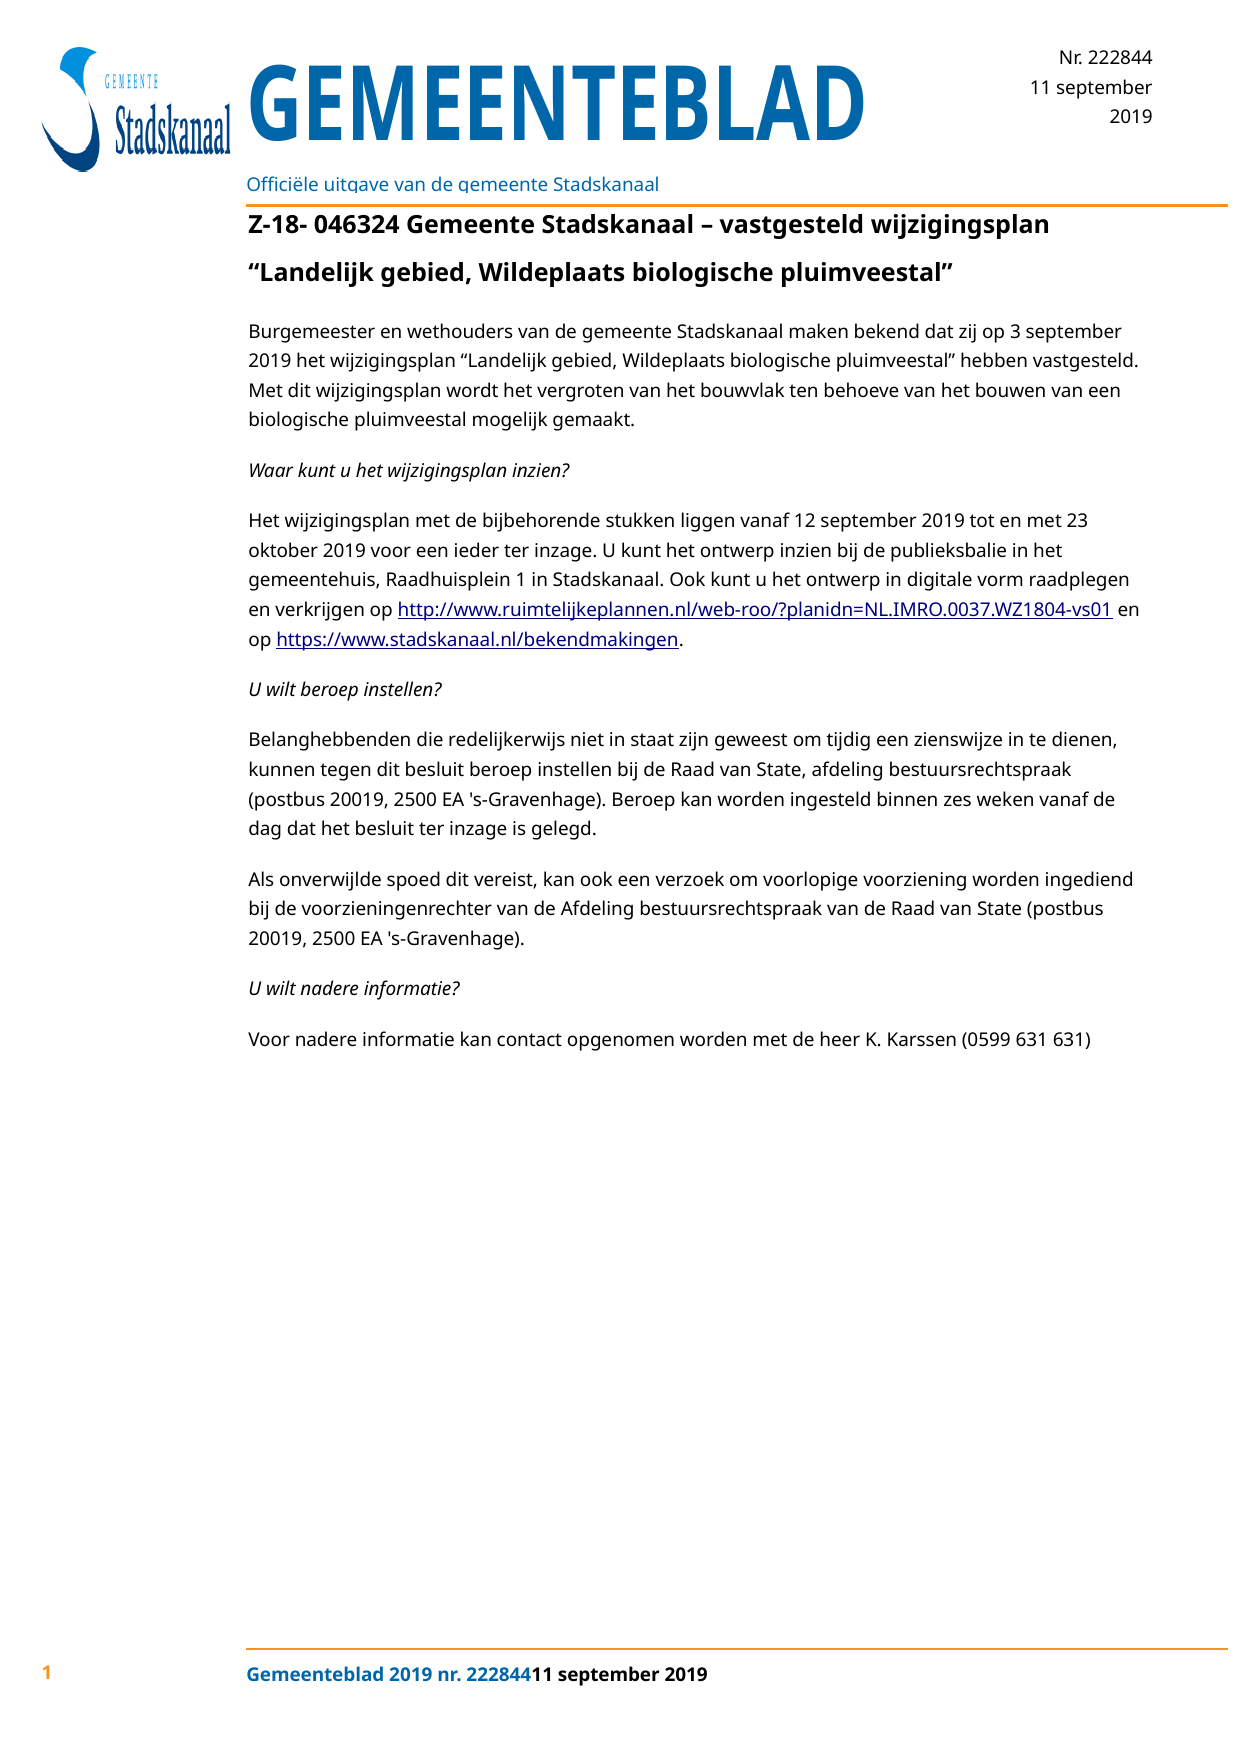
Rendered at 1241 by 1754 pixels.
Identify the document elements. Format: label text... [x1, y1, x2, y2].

text Belanghebbenden die redelijkerwijs niet in staat zijn geweest om tijdig een zienswijze in te dienen, kunnen tegen dit besluit beroep instellen bij de Raad van State, afdeling bestuursrechtspraak (postbus 20019, 2500 EA 's-Gravenhage). Beroep kan worden ingesteld binnen zes weken vanaf de dag dat het besluit ter inzage is gelegd. [248, 727, 1152, 841]
text Het wijzigingsplan met de bijbehorende stukken liggen vanaf 12 september 2019 tot en met 23 oktober 2019 voor een ieder ter inzage. U kunt het ontwerp inzien bij de publieksbalie in het gemeentehuis, Raadhuisplein 1 in Stadskanaal. Ook kunt u het ontwerp in digitale vorm raadplegen en verkrijgen op http://www.ruimtelijkeplannen.nl/web-roo/?planidn=NL.IMRO.0037.WZ1804-vs01 en op https://www.stadskanaal.nl/bekendmakingen. [248, 507, 1152, 652]
picture [41, 47, 231, 172]
text Waar kunt u het wijzigingsplan inzien? [248, 457, 1152, 483]
text Z-18- 046324 Gemeente Stadskanaal – vastgesteld wijzigingsplan “Landelijk gebied, Wildeplaats biologische pluimveestal” [248, 207, 1152, 288]
text Burgemeester en wethouders van de gemeente Stadskanaal maken bekend dat zij op 3 september 2019 het wijzigingsplan “Landelijk gebied, Wildeplaats biologische pluimveestal” hebben vastgesteld. Met dit wijzigingsplan wordt het vergroten van het bouwvlak ten behoeve van het bouwen van een biologische pluimveestal mogelijk gemaakt. [248, 318, 1152, 432]
text Als onverwijlde spoed dit vereist, kan ook een verzoek om voorlopige voorziening worden ingediend bij de voorzieningenrechter van de Afdeling bestuursrechtspraak van de Raad van State (postbus 20019, 2500 EA 's-Gravenhage). [248, 866, 1152, 951]
text U wilt beroep instellen? [248, 676, 1152, 702]
text U wilt nadere informatie? [248, 975, 1152, 1001]
text Voor nadere informatie kan contact opgenomen worden met de heer K. Karssen (0599 631 631) [248, 1026, 1152, 1052]
